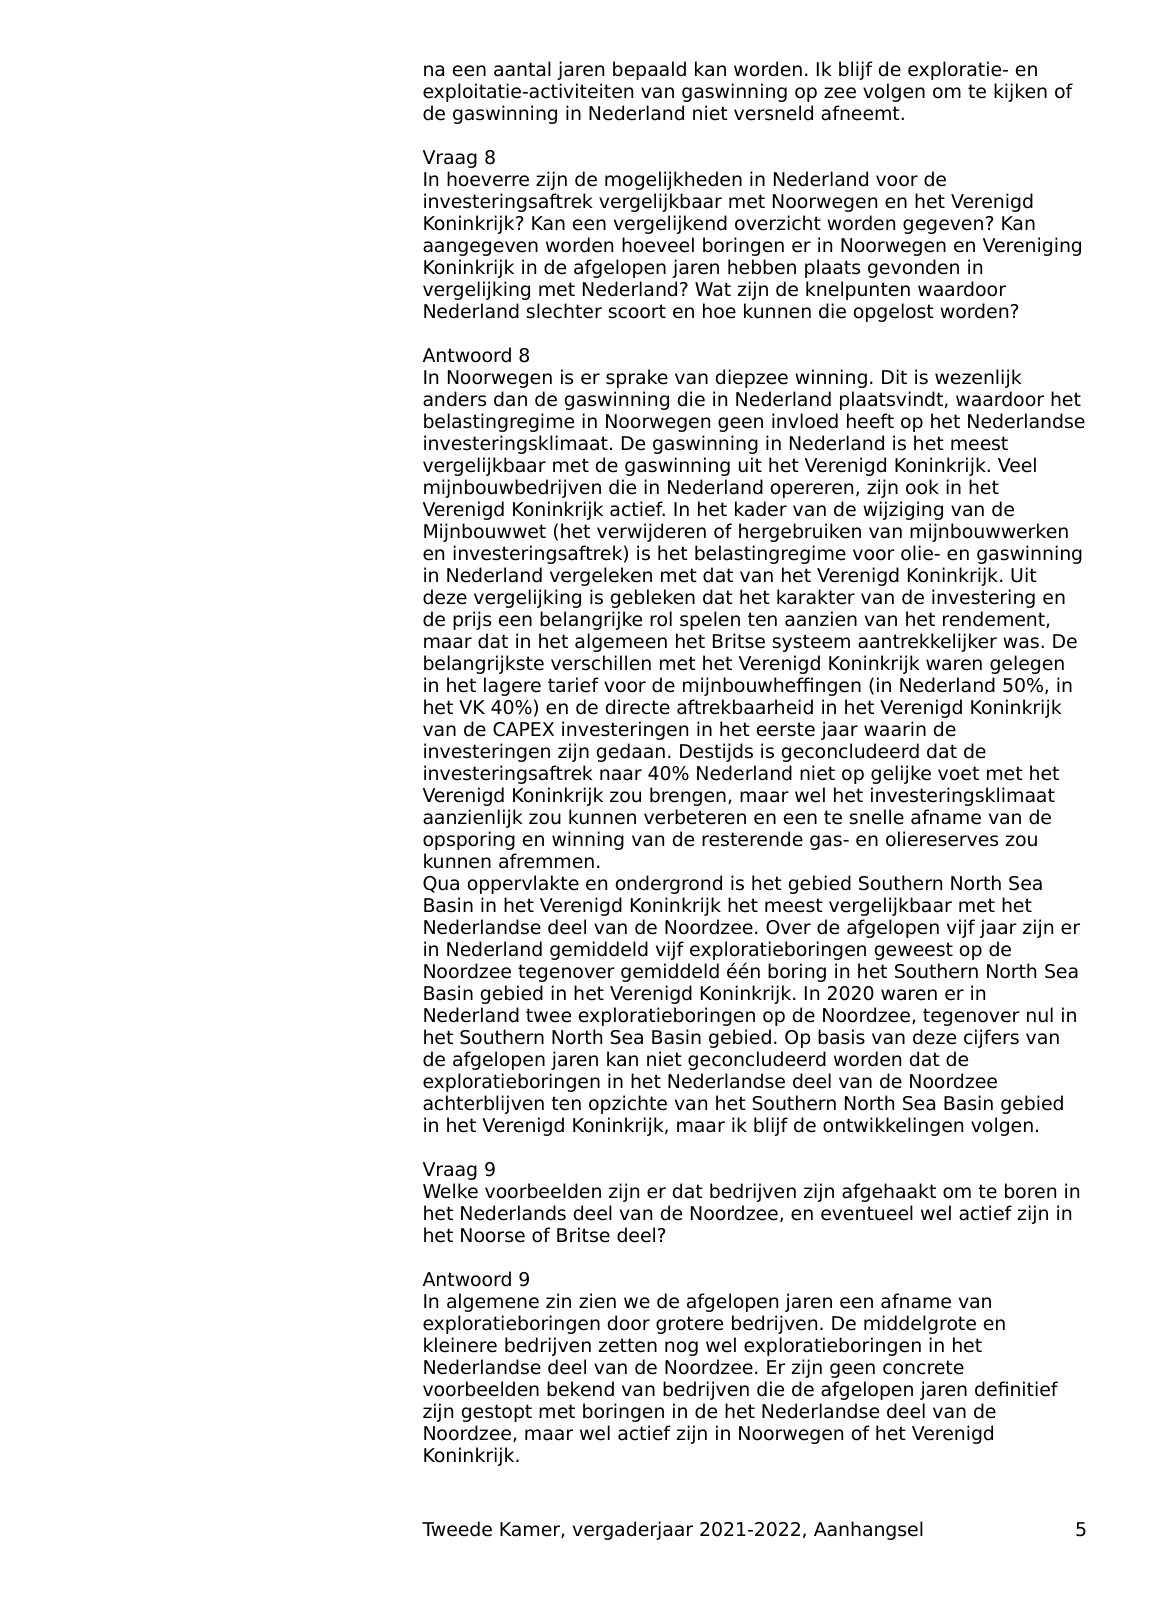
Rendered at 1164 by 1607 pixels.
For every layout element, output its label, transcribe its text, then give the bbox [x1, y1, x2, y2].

text Qua oppervlakte en ondergrond is het gebied Southern North Sea Basin in het Verenigd Koninkrijk het meest vergelijkbaar met het Nederlandse deel van de Noordzee. Over de afgelopen vijf jaar zijn er in Nederland gemiddeld vijf exploratieboringen geweest op de Noordzee tegenover gemiddeld één boring in het Southern North Sea Basin gebied in het Verenigd Koninkrijk. In 2020 waren er in Nederland twee exploratieboringen op de Noordzee, tegenover nul in het Southern North Sea Basin gebied. Op basis van deze cijfers van de afgelopen jaren kan niet geconcludeerd worden dat de exploratieboringen in het Nederlandse deel van de Noordzee achterblijven ten opzichte van het Southern North Sea Basin gebied in het Verenigd Koninkrijk, maar ik blijf de ontwikkelingen volgen. [422, 873, 1087, 1136]
text na een aantal jaren bepaald kan worden. Ik blijf de exploratie- en exploitatie-activiteiten van gaswinning op zee volgen om te kijken of de gaswinning in Nederland niet versneld afneemt. [422, 59, 1087, 125]
text In hoeverre zijn de mogelijkheden in Nederland voor de investeringsaftrek vergelijkbaar met Noorwegen en het Verenigd Koninkrijk? Kan een vergelijkend overzicht worden gegeven? Kan aangegeven worden hoeveel boringen er in Noorwegen en Vereniging Koninkrijk in de afgelopen jaren hebben plaats gevonden in vergelijking met Nederland? Wat zijn de knelpunten waardoor Nederland slechter scoort en hoe kunnen die opgelost worden? [422, 169, 1087, 323]
text Antwoord 9 [422, 1269, 1087, 1291]
text Antwoord 8 [422, 345, 1087, 367]
text Welke voorbeelden zijn er dat bedrijven zijn afgehaakt om te boren in het Nederlands deel van de Noordzee, en eventueel wel actief zijn in het Noorse of Britse deel? [422, 1181, 1087, 1247]
text Vraag 9 [422, 1159, 1087, 1181]
text In algemene zin zien we de afgelopen jaren een afname van exploratieboringen door grotere bedrijven. De middelgrote en kleinere bedrijven zetten nog wel exploratieboringen in het Nederlandse deel van de Noordzee. Er zijn geen concrete voorbeelden bekend van bedrijven die de afgelopen jaren definitief zijn gestopt met boringen in de het Nederlandse deel van de Noordzee, maar wel actief zijn in Noorwegen of het Verenigd Koninkrijk. [422, 1291, 1087, 1467]
text Vraag 8 [422, 147, 1087, 169]
text In Noorwegen is er sprake van diepzee winning. Dit is wezenlijk anders dan de gaswinning die in Nederland plaatsvindt, waardoor het belastingregime in Noorwegen geen invloed heeft op het Nederlandse investeringsklimaat. De gaswinning in Nederland is het meest vergelijkbaar met de gaswinning uit het Verenigd Koninkrijk. Veel mijnbouwbedrijven die in Nederland opereren, zijn ook in het Verenigd Koninkrijk actief. In het kader van de wijziging van de Mijnbouwwet (het verwijderen of hergebruiken van mijnbouwwerken en investeringsaftrek) is het belastingregime voor olie- en gaswinning in Nederland vergeleken met dat van het Verenigd Koninkrijk. Uit deze vergelijking is gebleken dat het karakter van de investering en de prijs een belangrijke rol spelen ten aanzien van het rendement, maar dat in het algemeen het Britse systeem aantrekkelijker was. De belangrijkste verschillen met het Verenigd Koninkrijk waren gelegen in het lagere tarief voor de mijnbouwheffingen (in Nederland 50%, in het VK 40%) en de directe aftrekbaarheid in het Verenigd Koninkrijk van de CAPEX investeringen in het eerste jaar waarin de investeringen zijn gedaan. Destijds is geconcludeerd dat de investeringsaftrek naar 40% Nederland niet op gelijke voet met het Verenigd Koninkrijk zou brengen, maar wel het investeringsklimaat aanzienlijk zou kunnen verbeteren en een te snelle afname van de opsporing en winning van de resterende gas- en oliereserves zou kunnen afremmen. [422, 367, 1087, 873]
